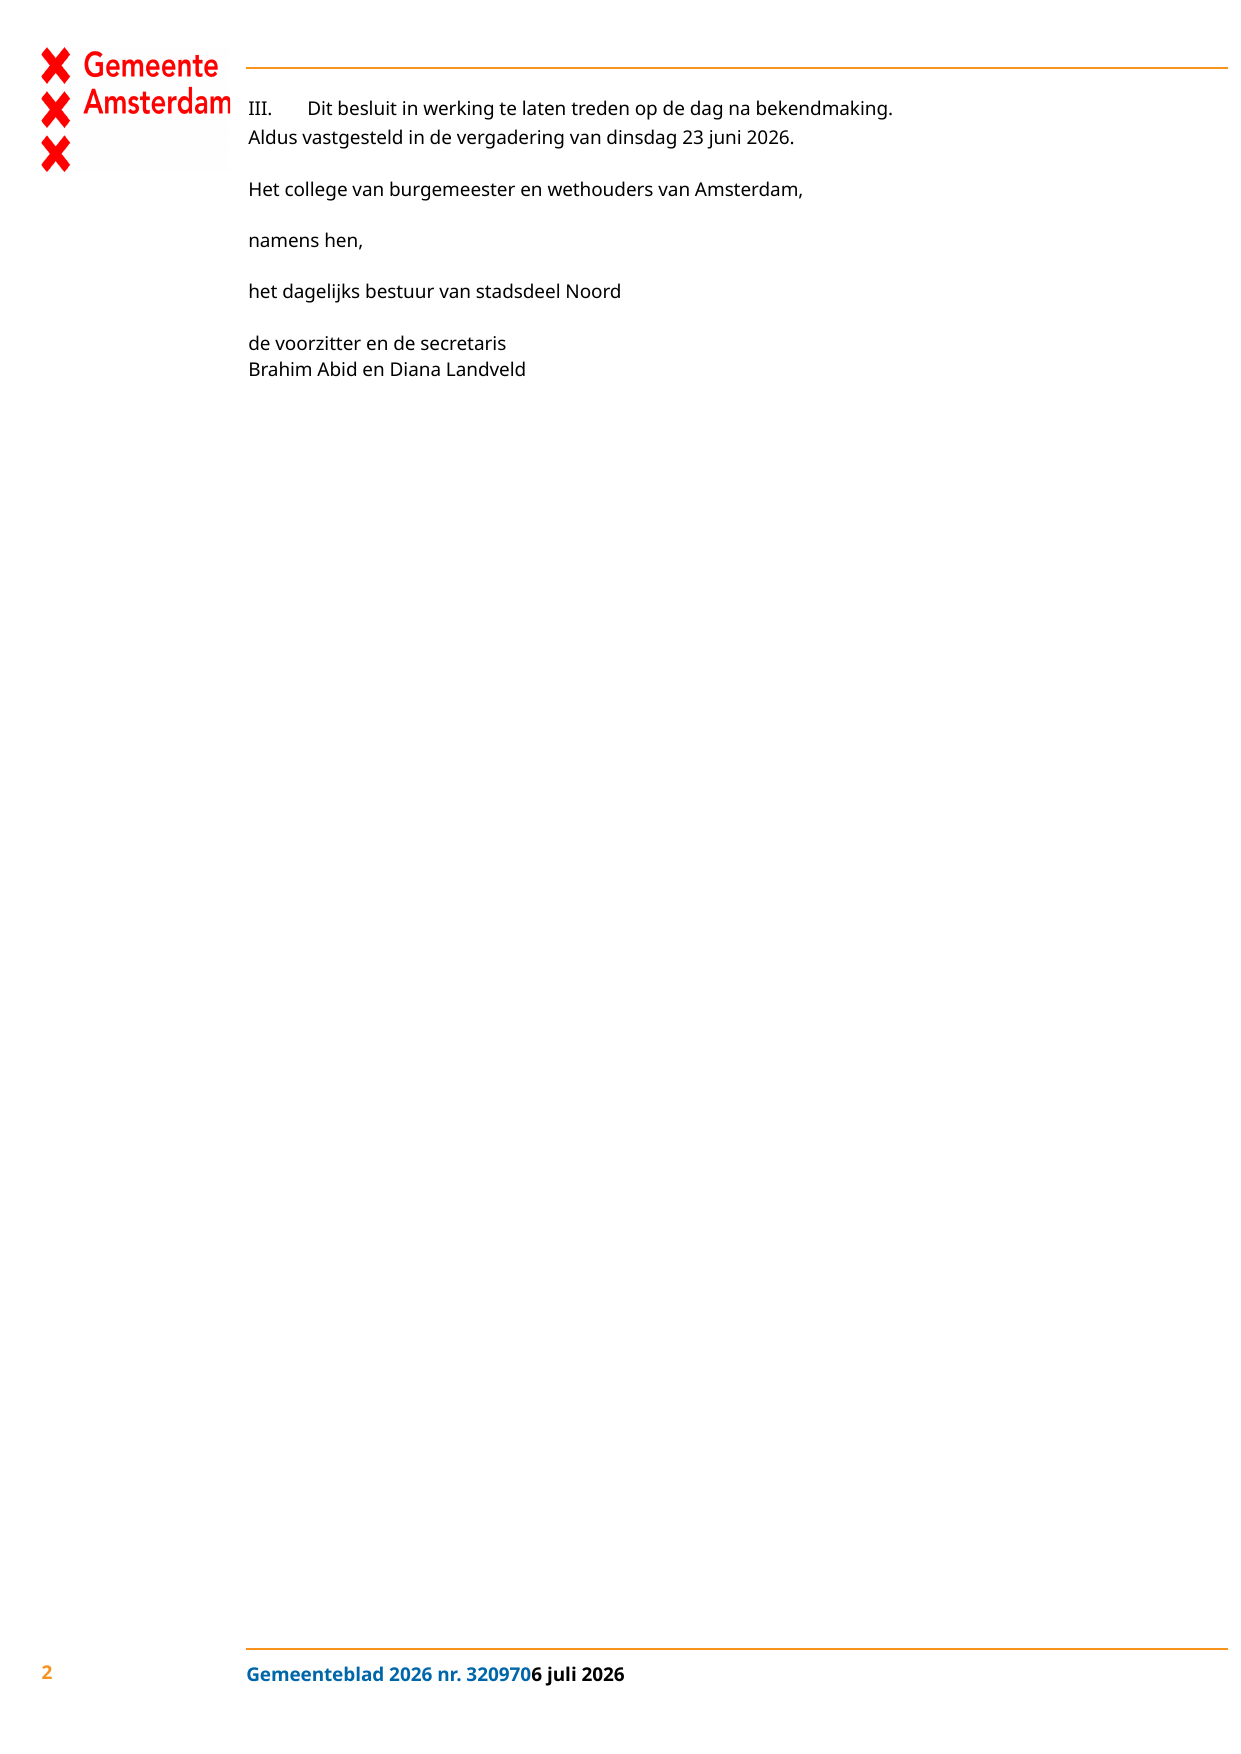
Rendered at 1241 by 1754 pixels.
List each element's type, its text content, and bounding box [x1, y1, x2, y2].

text het dagelijks bestuur van stadsdeel Noord [248, 279, 1152, 304]
picture [41, 47, 231, 172]
text Brahim Abid en Diana Landveld [248, 356, 1152, 382]
text Het college van burgemeester en wethouders van Amsterdam, [248, 176, 1152, 202]
text Aldus vastgesteld in de vergadering van dinsdag 23 juni 2026. [248, 124, 1152, 150]
list Dit besluit in werking te laten treden op de dag na bekendmaking. [248, 95, 1152, 121]
text de voorzitter en de secretaris [248, 330, 1152, 356]
text namens hen, [248, 227, 1152, 253]
